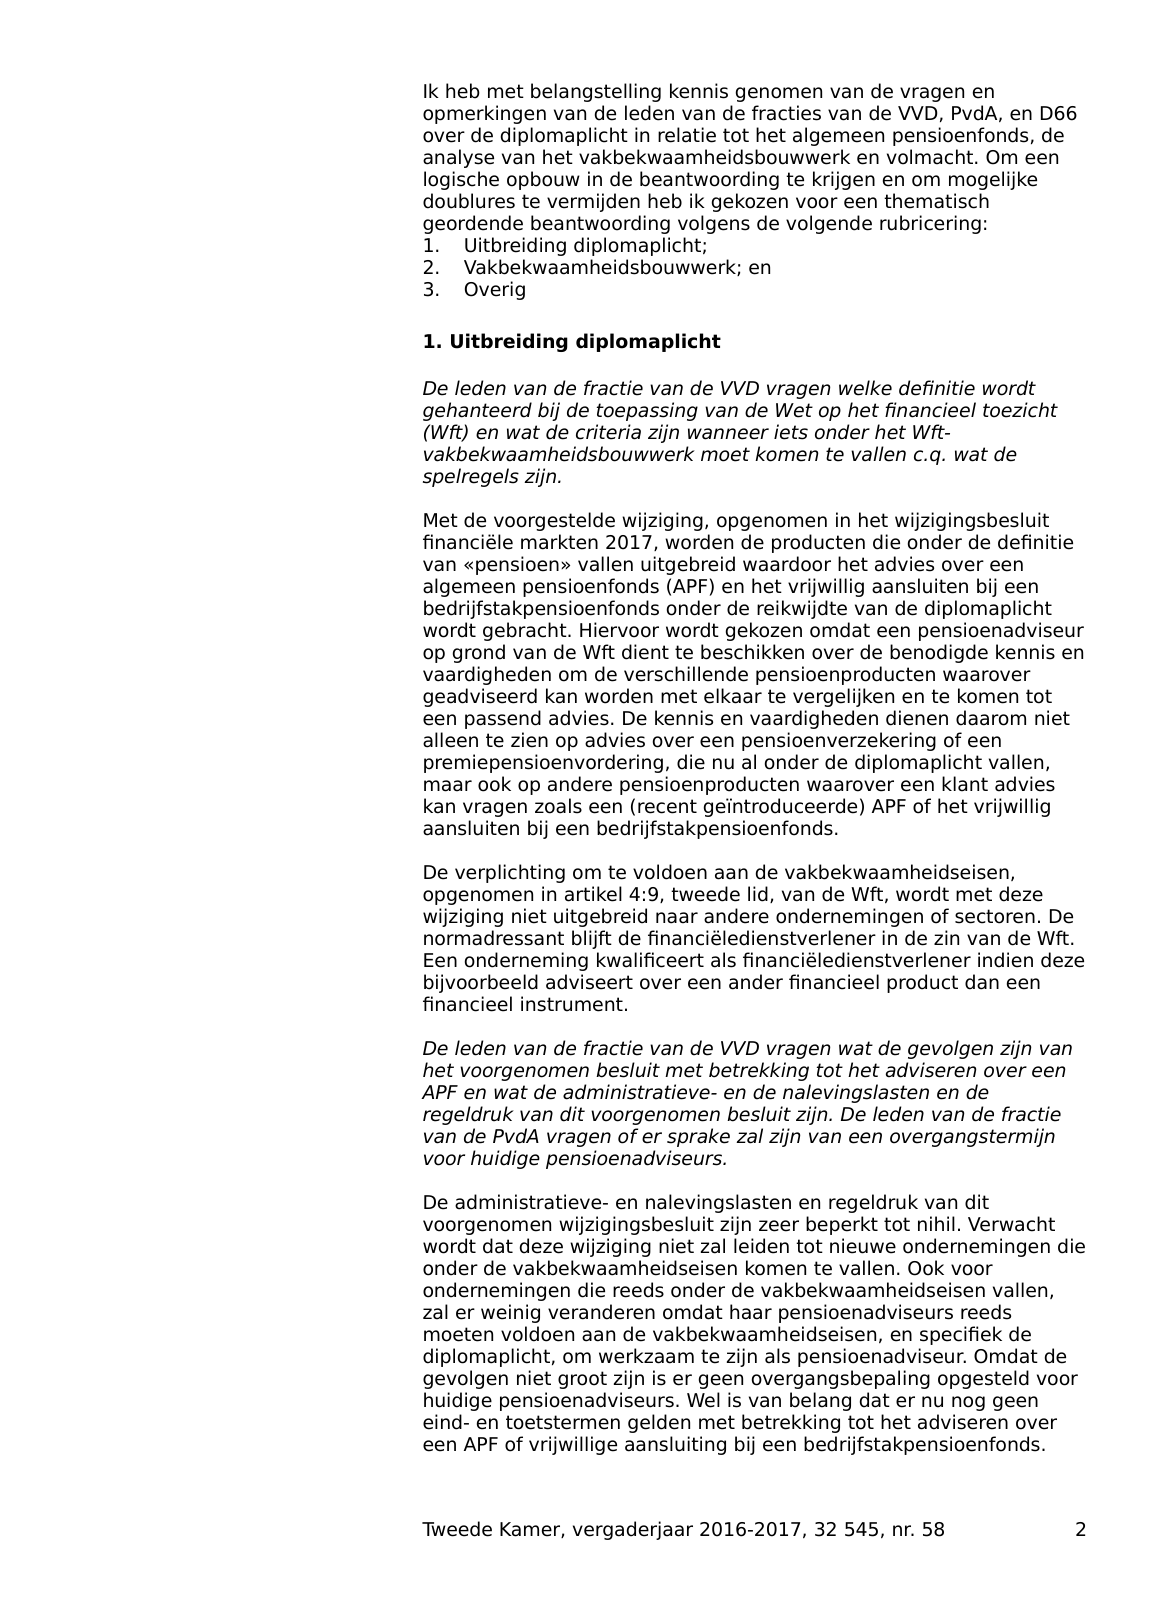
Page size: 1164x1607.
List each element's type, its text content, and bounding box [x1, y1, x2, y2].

subtitle 1. Uitbreiding diplomaplicht [422, 331, 1087, 353]
text De leden van de fractie van de VVD vragen wat de gevolgen zijn van het voorgenomen besluit met betrekking tot het adviseren over een APF en wat de administratieve- en de nalevingslasten en de regeldruk van dit voorgenomen besluit zijn. De leden van de fractie van de PvdA vragen of er sprake zal zijn van een overgangstermijn voor huidige pensioenadviseurs. [422, 1038, 1087, 1170]
text De administratieve- en nalevingslasten en regeldruk van dit voorgenomen wijzigingsbesluit zijn zeer beperkt tot nihil. Verwacht wordt dat deze wijziging niet zal leiden tot nieuwe ondernemingen die onder de vakbekwaamheidseisen komen te vallen. Ook voor ondernemingen die reeds onder de vakbekwaamheidseisen vallen, zal er weinig veranderen omdat haar pensioenadviseurs reeds moeten voldoen aan de vakbekwaamheidseisen, en specifiek de diplomaplicht, om werkzaam te zijn als pensioenadviseur. Omdat de gevolgen niet groot zijn is er geen overgangsbepaling opgesteld voor huidige pensioenadviseurs. Wel is van belang dat er nu nog geen eind- en toetstermen gelden met betrekking tot het adviseren over een APF of vrijwillige aansluiting bij een bedrijfstakpensioenfonds. [422, 1192, 1087, 1456]
text De verplichting om te voldoen aan de vakbekwaamheidseisen, opgenomen in artikel 4:9, tweede lid, van de Wft, wordt met deze wijziging niet uitgebreid naar andere ondernemingen of sectoren. De normadressant blijft de financiëledienstverlener in de zin van de Wft. Een onderneming kwalificeert als financiëledienstverlener indien deze bijvoorbeeld adviseert over een ander financieel product dan een financieel instrument. [422, 862, 1087, 1016]
text De leden van de fractie van de VVD vragen welke definitie wordt gehanteerd bij de toepassing van de Wet op het financieel toezicht (Wft) en wat de criteria zijn wanneer iets onder het Wft-vakbekwaamheidsbouwwerk moet komen te vallen c.q. wat de spelregels zijn. [422, 378, 1087, 488]
text Met de voorgestelde wijziging, opgenomen in het wijzigingsbesluit financiële markten 2017, worden de producten die onder de definitie van «pensioen» vallen uitgebreid waardoor het advies over een algemeen pensioenfonds (APF) en het vrijwillig aansluiten bij een bedrijfstakpensioenfonds onder de reikwijdte van de diplomaplicht wordt gebracht. Hiervoor wordt gekozen omdat een pensioenadviseur op grond van de Wft dient te beschikken over de benodigde kennis en vaardigheden om de verschillende pensioenproducten waarover geadviseerd kan worden met elkaar te vergelijken en te komen tot een passend advies. De kennis en vaardigheden dienen daarom niet alleen te zien op advies over een pensioenverzekering of een premiepensioenvordering, die nu al onder de diplomaplicht vallen, maar ook op andere pensioenproducten waarover een klant advies kan vragen zoals een (recent geïntroduceerde) APF of het vrijwillig aansluiten bij een bedrijfstakpensioenfonds. [422, 510, 1087, 840]
text 1. Uitbreiding diplomaplicht; [422, 235, 1087, 257]
text 2. Vakbekwaamheidsbouwwerk; en [422, 257, 1087, 279]
text 3. Overig [422, 279, 1087, 301]
text Ik heb met belangstelling kennis genomen van de vragen en opmerkingen van de leden van de fracties van de VVD, PvdA, en D66 over de diplomaplicht in relatie tot het algemeen pensioenfonds, de analyse van het vakbekwaamheidsbouwwerk en volmacht. Om een logische opbouw in de beantwoording te krijgen en om mogelijke doublures te vermijden heb ik gekozen voor een thematisch geordende beantwoording volgens de volgende rubricering: [422, 81, 1087, 235]
